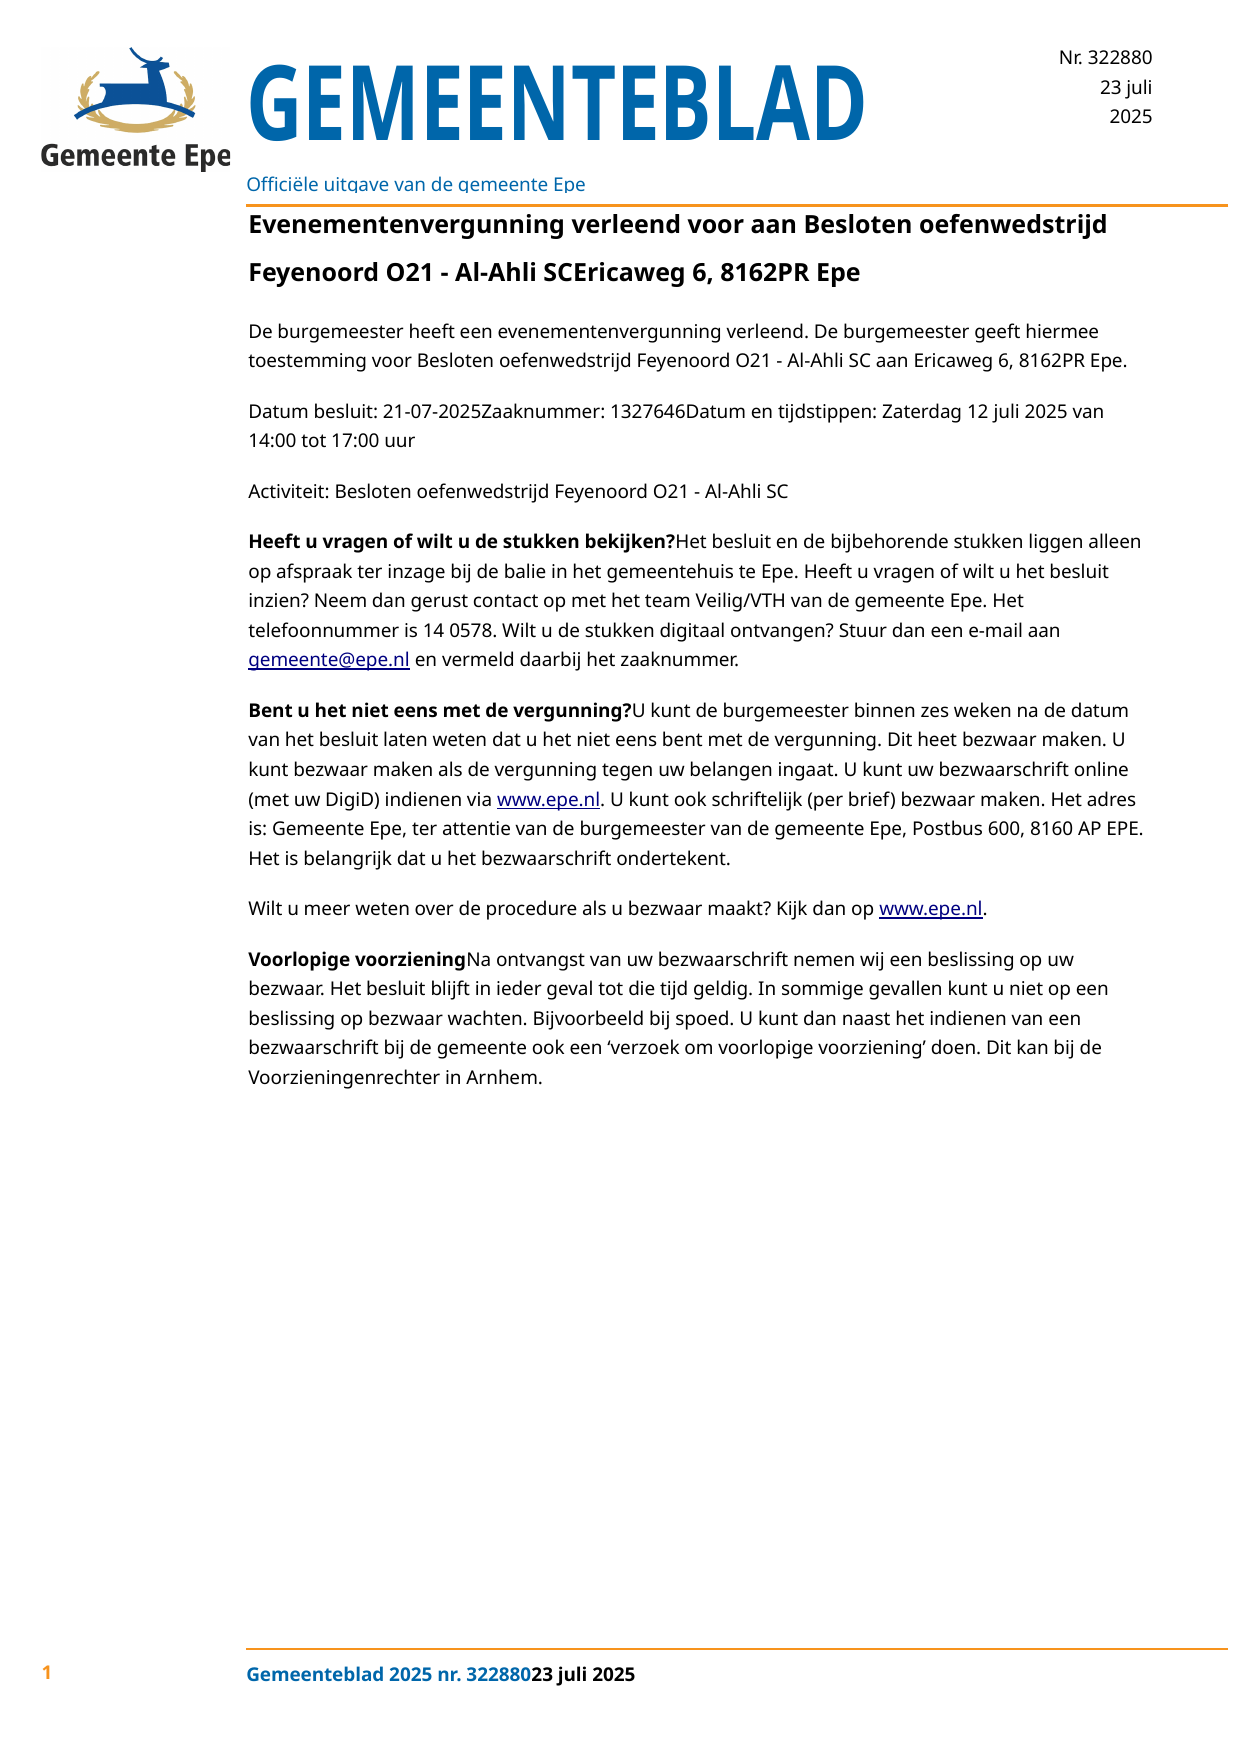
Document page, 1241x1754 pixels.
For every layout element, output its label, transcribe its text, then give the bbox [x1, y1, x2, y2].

text Activiteit: Besloten oefenwedstrijd Feyenoord O21 - Al-Ahli SC [248, 478, 1152, 504]
picture [41, 47, 231, 172]
text Heeft u vragen of wilt u de stukken bekijken?Het besluit en de bijbehorende stukken liggen alleen op afspraak ter inzage bij de balie in het gemeentehuis te Epe. Heeft u vragen of wilt u het besluit inzien? Neem dan gerust contact op met het team Veilig/VTH van de gemeente Epe. Het telefoonnummer is 14 0578. Wilt u de stukken digitaal ontvangen? Stuur dan een e-mail aan gemeente@epe.nl en vermeld daarbij het zaaknummer. [248, 528, 1152, 672]
text Wilt u meer weten over de procedure als u bezwaar maakt? Kijk dan op www.epe.nl. [248, 895, 1152, 921]
text Voorlopige voorzieningNa ontvangst van uw bezwaarschrift nemen wij een beslissing op uw bezwaar. Het besluit blijft in ieder geval tot die tijd geldig. In sommige gevallen kunt u niet op een beslissing op bezwaar wachten. Bijvoorbeeld bij spoed. U kunt dan naast het indienen van een bezwaarschrift bij de gemeente ook een ‘verzoek om voorlopige voorziening’ doen. Dit kan bij de Voorzieningenrechter in Arnhem. [248, 946, 1152, 1090]
text De burgemeester heeft een evenementenvergunning verleend. De burgemeester geeft hiermee toestemming voor Besloten oefenwedstrijd Feyenoord O21 - Al-Ahli SC aan Ericaweg 6, 8162PR Epe. [248, 318, 1152, 373]
text Datum besluit: 21-07-2025Zaaknummer: 1327646Datum en tijdstippen: Zaterdag 12 juli 2025 van 14:00 tot 17:00 uur [248, 398, 1152, 453]
text Evenementenvergunning verleend voor aan Besloten oefenwedstrijd Feyenoord O21 - Al-Ahli SCEricaweg 6, 8162PR Epe [248, 207, 1152, 288]
text Bent u het niet eens met de vergunning?U kunt de burgemeester binnen zes weken na de datum van het besluit laten weten dat u het niet eens bent met de vergunning. Dit heet bezwaar maken. U kunt bezwaar maken als de vergunning tegen uw belangen ingaat. U kunt uw bezwaarschrift online (met uw DigiD) indienen via www.epe.nl. U kunt ook schriftelijk (per brief) bezwaar maken. Het adres is: Gemeente Epe, ter attentie van de burgemeester van de gemeente Epe, Postbus 600, 8160 AP EPE. Het is belangrijk dat u het bezwaarschrift ondertekent. [248, 697, 1152, 871]
